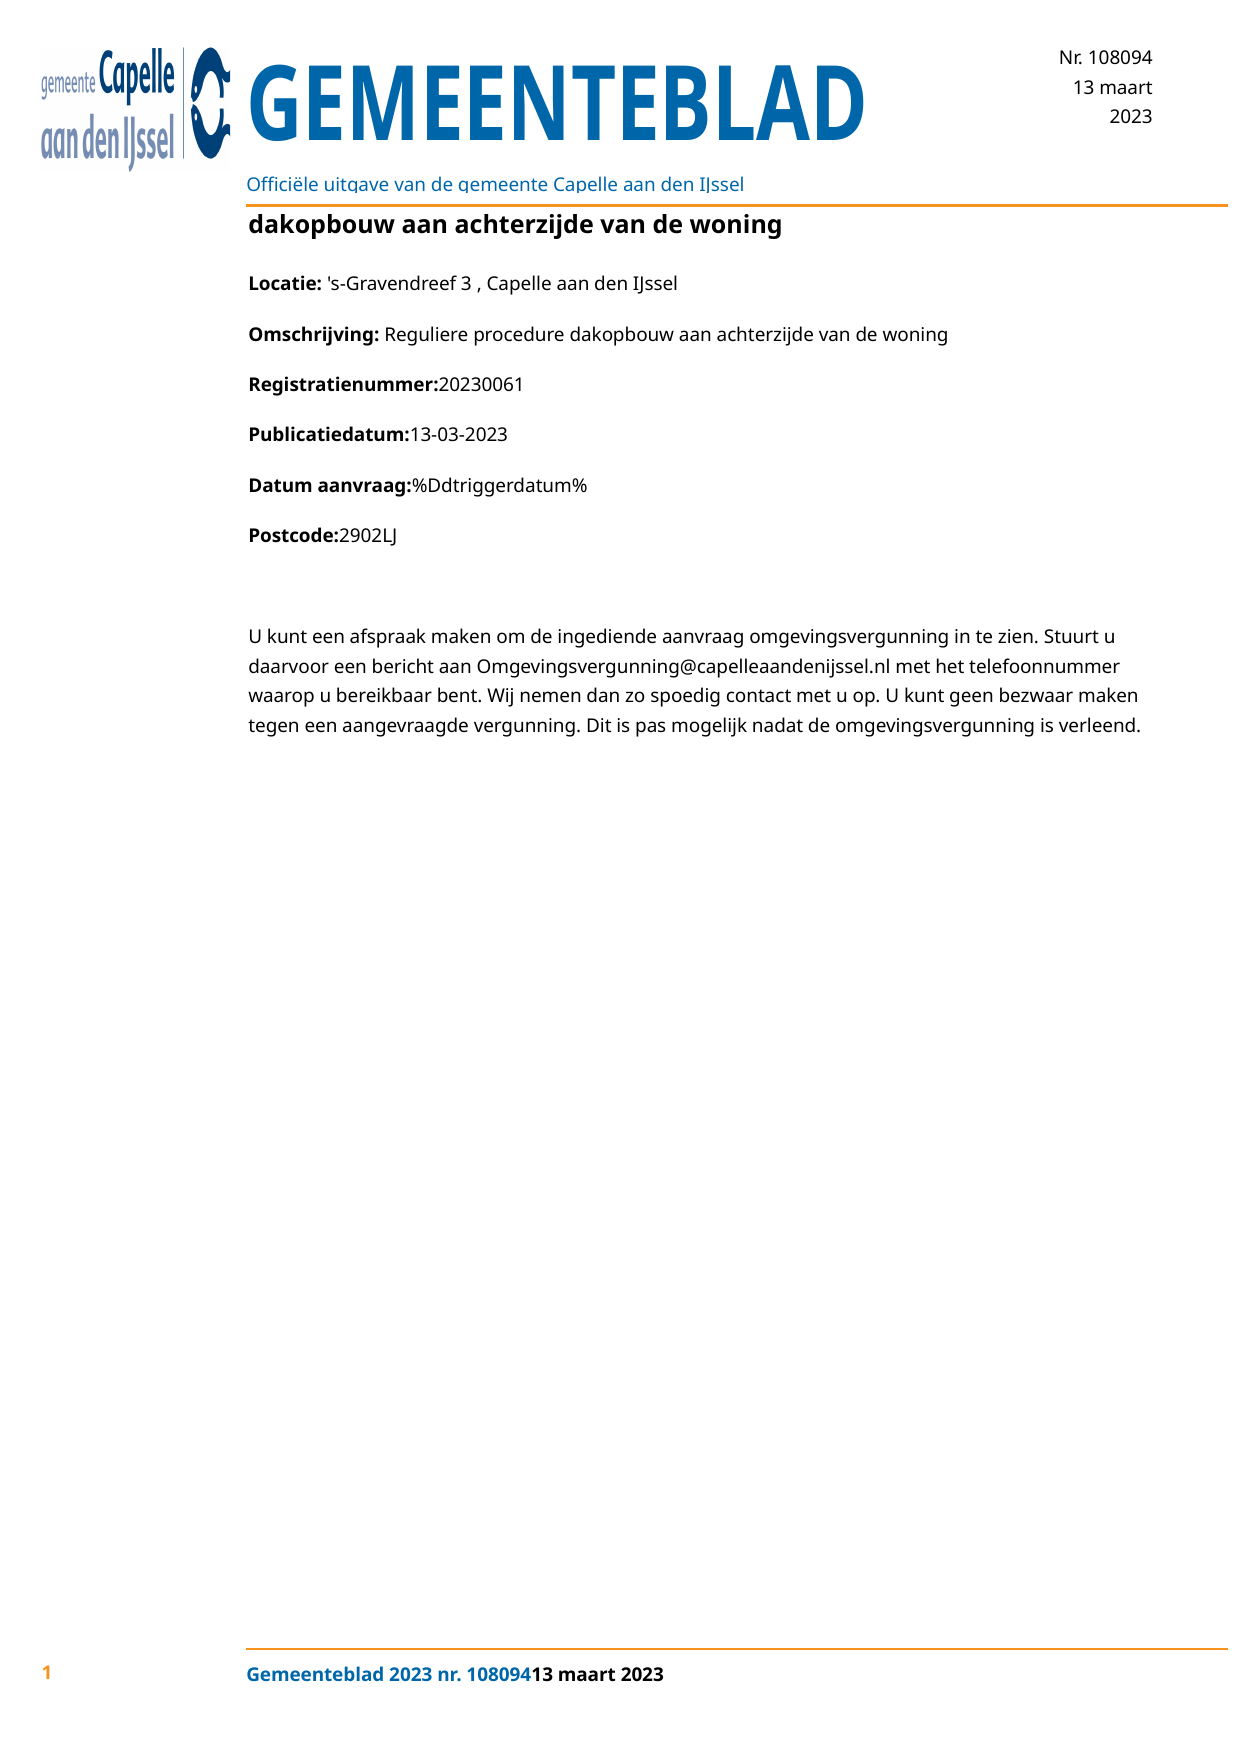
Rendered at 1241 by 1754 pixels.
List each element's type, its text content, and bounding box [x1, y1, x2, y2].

text Omschrijving: Reguliere procedure dakopbouw aan achterzijde van de woning [248, 321, 1152, 346]
text U kunt een afspraak maken om de ingediende aanvraag omgevingsvergunning in te zien. Stuurt u daarvoor een bericht aan Omgevingsvergunning@capelleaandenijssel.nl met het telefoonnummer waarop u bereikbaar bent. Wij nemen dan zo spoedig contact met u op. U kunt geen bezwaar maken tegen een aangevraagde vergunning. Dit is pas mogelijk nadat de omgevingsvergunning is verleend. [248, 623, 1152, 738]
text Publicatiedatum:13-03-2023 [248, 422, 1152, 447]
text Locatie: 's-Gravendreef 3 , Capelle aan den IJssel [248, 270, 1152, 296]
text Postcode:2902LJ [248, 522, 1152, 548]
picture [41, 47, 231, 172]
text Datum aanvraag:%Ddtriggerdatum% [248, 472, 1152, 498]
text dakopbouw aan achterzijde van de woning [248, 207, 1152, 241]
text Registratienummer:20230061 [248, 371, 1152, 397]
